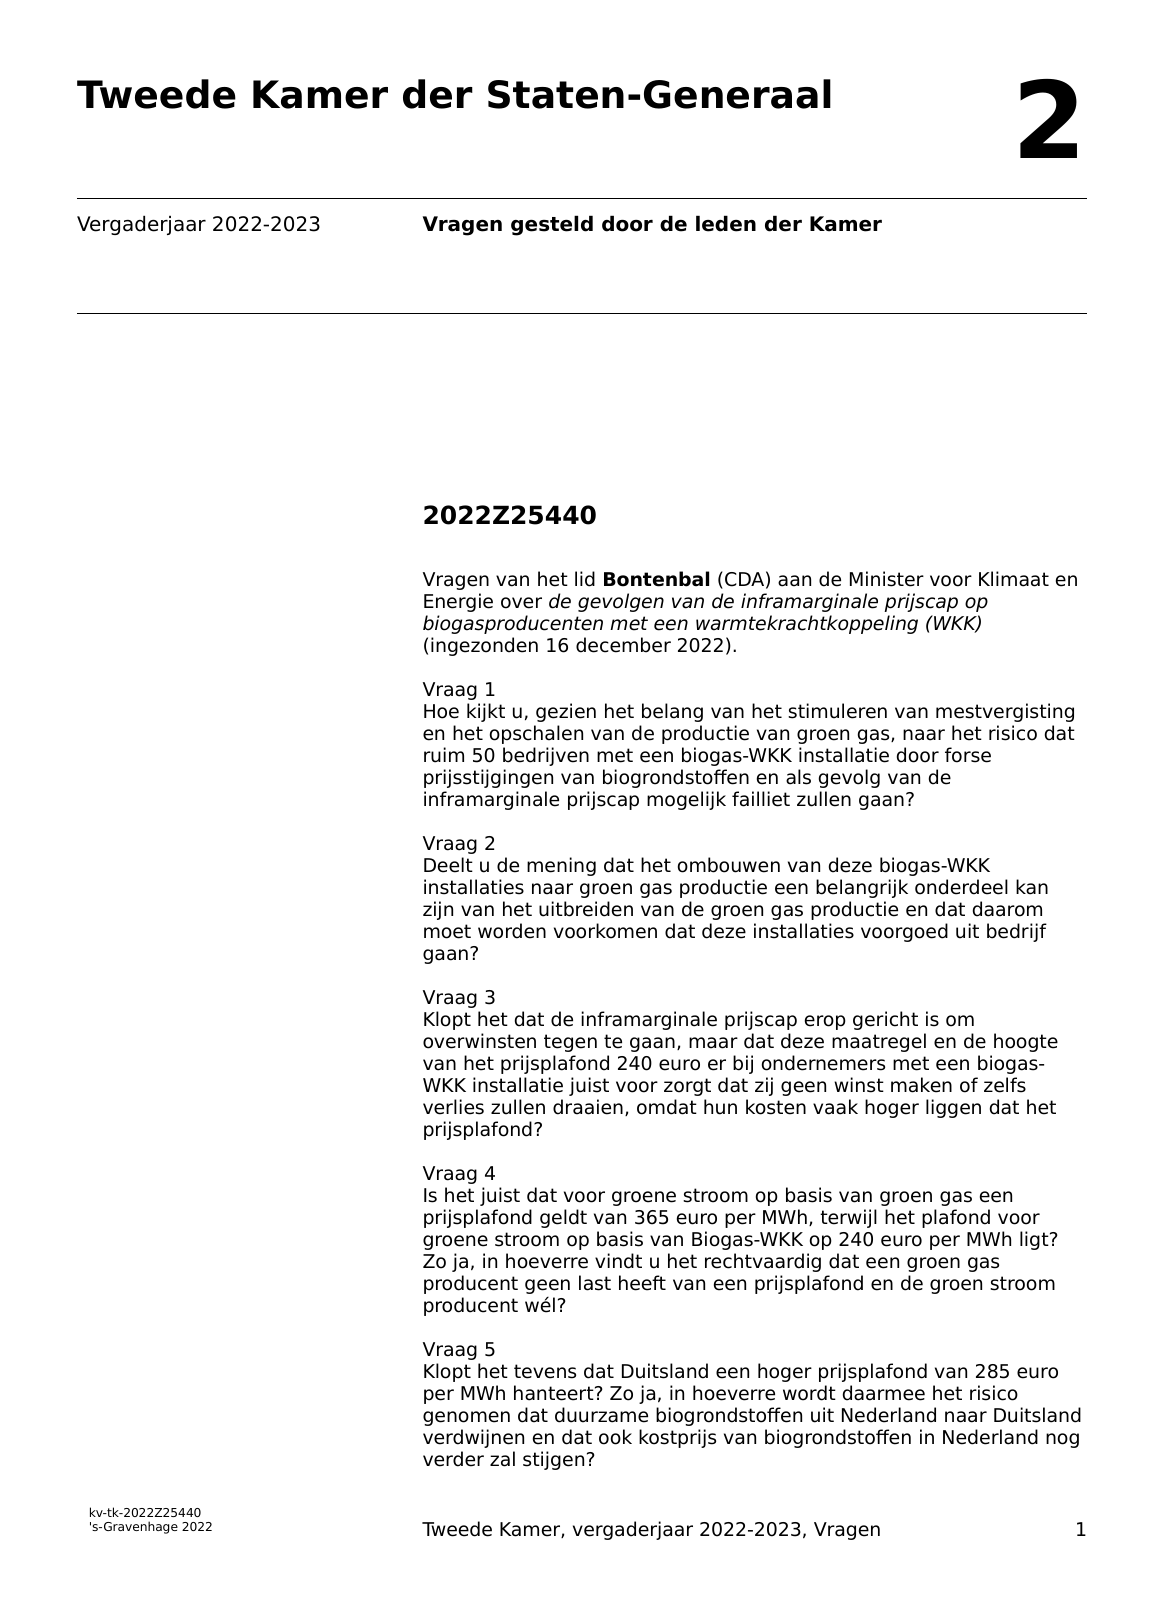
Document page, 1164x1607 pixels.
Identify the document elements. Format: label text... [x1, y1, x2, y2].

text Vraag 1 [422, 679, 1087, 701]
text Klopt het dat de inframarginale prijscap erop gericht is om overwinsten tegen te gaan, maar dat deze maatregel en de hoogte van het prijsplafond 240 euro er bij ondernemers met een biogas-WKK installatie juist voor zorgt dat zij geen winst maken of zelfs verlies zullen draaien, omdat hun kosten vaak hoger liggen dat het prijsplafond? [422, 1009, 1087, 1141]
table_cell Vragen gesteld door de leden der Kamer [422, 199, 1087, 313]
text kv-tk-2022Z25440 [88, 1506, 323, 1520]
table_header 2 [886, 59, 1087, 198]
text Vragen van het lid Bontenbal (CDA) aan de Minister voor Klimaat en Energie over de gevolgen van de inframarginale prijscap op biogasproducenten met een warmtekrachtkoppeling (WKK) (ingezonden 16 december 2022). [422, 569, 1087, 657]
text Deelt u de mening dat het ombouwen van deze biogas-WKK installaties naar groen gas productie een belangrijk onderdeel kan zijn van het uitbreiden van de groen gas productie en dat daarom moet worden voorkomen dat deze installaties voorgoed uit bedrijf gaan? [422, 855, 1087, 965]
text Vraag 2 [422, 833, 1087, 855]
text Hoe kijkt u, gezien het belang van het stimuleren van mestvergisting en het opschalen van de productie van groen gas, naar het risico dat ruim 50 bedrijven met een biogas-WKK installatie door forse prijsstijgingen van biogrondstoffen en als gevolg van de inframarginale prijscap mogelijk failliet zullen gaan? [422, 701, 1087, 811]
text Vraag 5 [422, 1339, 1087, 1361]
text 's-Gravenhage 2022 [88, 1520, 323, 1534]
table_header Tweede Kamer der Staten-Generaal [77, 59, 886, 198]
text Vraag 3 [422, 987, 1087, 1009]
text Klopt het tevens dat Duitsland een hoger prijsplafond van 285 euro per MWh hanteert? Zo ja, in hoeverre wordt daarmee het risico genomen dat duurzame biogrondstoffen uit Nederland naar Duitsland verdwijnen en dat ook kostprijs van biogrondstoffen in Nederland nog verder zal stijgen? [422, 1361, 1087, 1471]
text Vraag 4 [422, 1163, 1087, 1185]
table_cell Vergaderjaar 2022-2023 [77, 199, 422, 313]
text Is het juist dat voor groene stroom op basis van groen gas een prijsplafond geldt van 365 euro per MWh, terwijl het plafond voor groene stroom op basis van Biogas-WKK op 240 euro per MWh ligt? Zo ja, in hoeverre vindt u het rechtvaardig dat een groen gas producent geen last heeft van een prijsplafond en de groen stroom producent wél? [422, 1185, 1087, 1317]
text 2022Z25440 [422, 501, 1087, 531]
